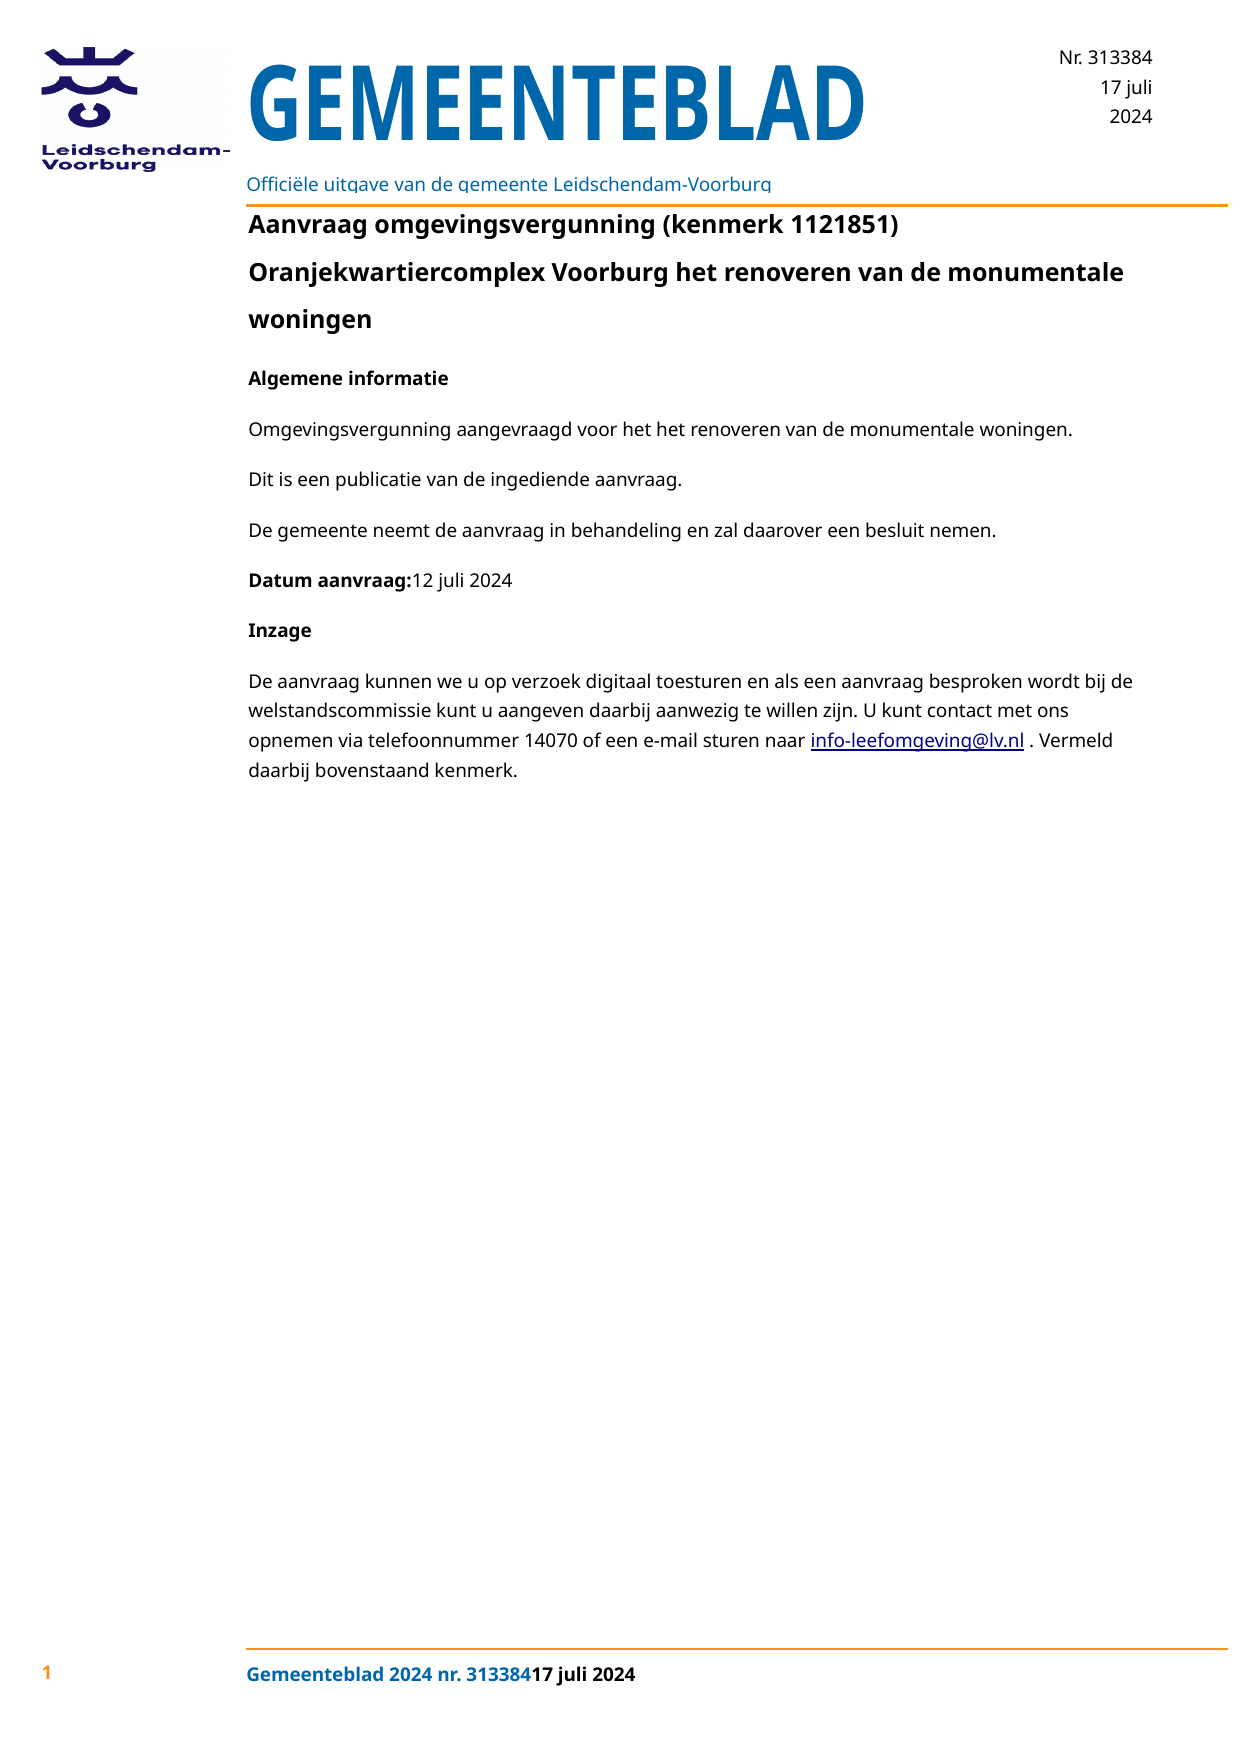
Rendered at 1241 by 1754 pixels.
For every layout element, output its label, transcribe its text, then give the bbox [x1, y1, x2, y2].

text De gemeente neemt de aanvraag in behandeling en zal daarover een besluit nemen. [248, 517, 1152, 542]
picture [41, 47, 231, 172]
text Datum aanvraag:12 juli 2024 [248, 567, 1152, 593]
text Aanvraag omgevingsvergunning (kenmerk 1121851) Oranjekwartiercomplex Voorburg het renoveren van de monumentale woningen [248, 207, 1152, 336]
text Dit is een publicatie van de ingediende aanvraag. [248, 466, 1152, 492]
text De aanvraag kunnen we u op verzoek digitaal toesturen en als een aanvraag besproken wordt bij de welstandscommissie kunt u aangeven daarbij aanwezig te willen zijn. U kunt contact met ons opnemen via telefoonnummer 14070 of een e-mail sturen naar info-leefomgeving@lv.nl . Vermeld daarbij bovenstaand kenmerk. [248, 668, 1152, 782]
text Omgevingsvergunning aangevraagd voor het het renoveren van de monumentale woningen. [248, 416, 1152, 442]
text Algemene informatie [248, 366, 1152, 391]
text Inzage [248, 618, 1152, 643]
